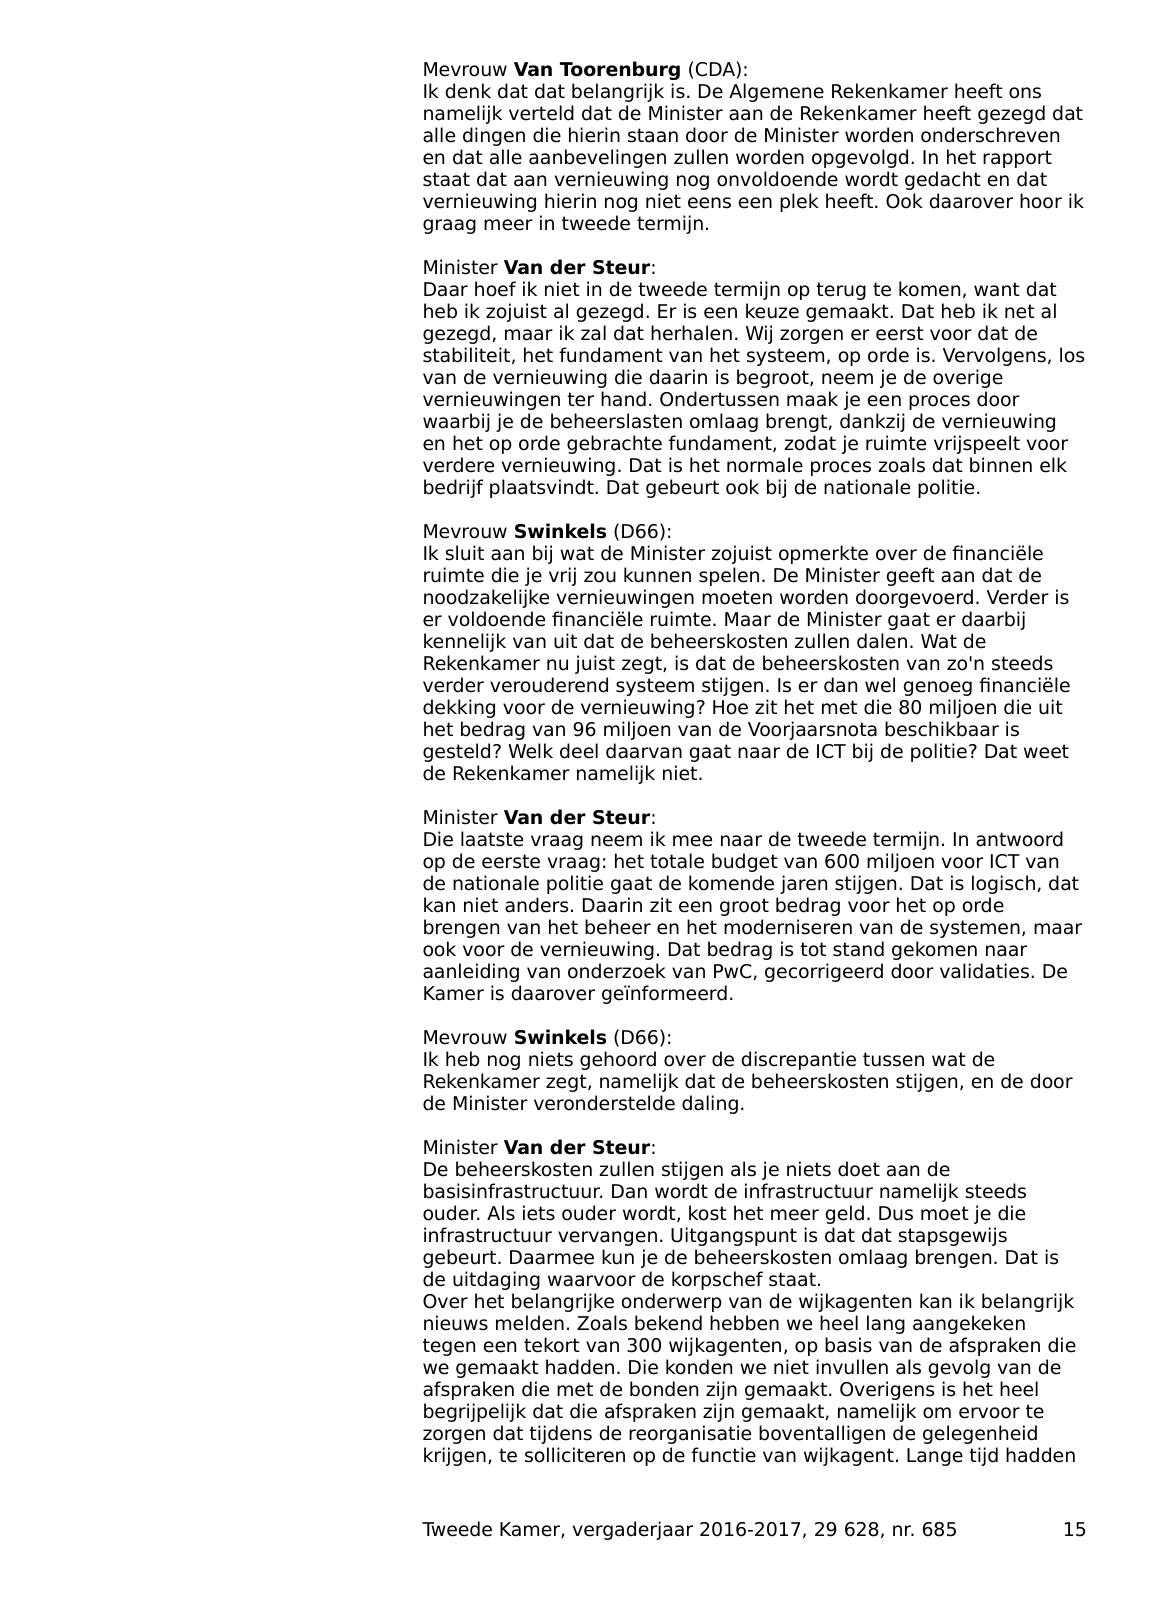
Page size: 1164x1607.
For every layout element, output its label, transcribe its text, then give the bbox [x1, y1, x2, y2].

text De beheerskosten zullen stijgen als je niets doet aan de basisinfrastructuur. Dan wordt de infrastructuur namelijk steeds ouder. Als iets ouder wordt, kost het meer geld. Dus moet je die infrastructuur vervangen. Uitgangspunt is dat dat stapsgewijs gebeurt. Daarmee kun je de beheerskosten omlaag brengen. Dat is de uitdaging waarvoor de korpschef staat. [422, 1159, 1087, 1291]
text Mevrouw Swinkels (D66): [422, 521, 1087, 543]
text Mevrouw Swinkels (D66): [422, 1027, 1087, 1049]
text Mevrouw Van Toorenburg (CDA): [422, 59, 1087, 81]
text Minister Van der Steur: [422, 807, 1087, 829]
text Over het belangrijke onderwerp van de wijkagenten kan ik belangrijk nieuws melden. Zoals bekend hebben we heel lang aangekeken tegen een tekort van 300 wijkagenten, op basis van de afspraken die we gemaakt hadden. Die konden we niet invullen als gevolg van de afspraken die met de bonden zijn gemaakt. Overigens is het heel begrijpelijk dat die afspraken zijn gemaakt, namelijk om ervoor te zorgen dat tijdens de reorganisatie boventalligen de gelegenheid krijgen, te solliciteren op de functie van wijkagent. Lange tijd hadden [422, 1291, 1087, 1467]
text Minister Van der Steur: [422, 257, 1087, 279]
text Ik denk dat dat belangrijk is. De Algemene Rekenkamer heeft ons namelijk verteld dat de Minister aan de Rekenkamer heeft gezegd dat alle dingen die hierin staan door de Minister worden onderschreven en dat alle aanbevelingen zullen worden opgevolgd. In het rapport staat dat aan vernieuwing nog onvoldoende wordt gedacht en dat vernieuwing hierin nog niet eens een plek heeft. Ook daarover hoor ik graag meer in tweede termijn. [422, 81, 1087, 235]
text Die laatste vraag neem ik mee naar de tweede termijn. In antwoord op de eerste vraag: het totale budget van 600 miljoen voor ICT van de nationale politie gaat de komende jaren stijgen. Dat is logisch, dat kan niet anders. Daarin zit een groot bedrag voor het op orde brengen van het beheer en het moderniseren van de systemen, maar ook voor de vernieuwing. Dat bedrag is tot stand gekomen naar aanleiding van onderzoek van PwC, gecorrigeerd door validaties. De Kamer is daarover geïnformeerd. [422, 829, 1087, 1005]
text Ik heb nog niets gehoord over de discrepantie tussen wat de Rekenkamer zegt, namelijk dat de beheerskosten stijgen, en de door de Minister veronderstelde daling. [422, 1049, 1087, 1115]
text Minister Van der Steur: [422, 1137, 1087, 1159]
text Ik sluit aan bij wat de Minister zojuist opmerkte over de financiële ruimte die je vrij zou kunnen spelen. De Minister geeft aan dat de noodzakelijke vernieuwingen moeten worden doorgevoerd. Verder is er voldoende financiële ruimte. Maar de Minister gaat er daarbij kennelijk van uit dat de beheerskosten zullen dalen. Wat de Rekenkamer nu juist zegt, is dat de beheerskosten van zo'n steeds verder verouderend systeem stijgen. Is er dan wel genoeg financiële dekking voor de vernieuwing? Hoe zit het met die 80 miljoen die uit het bedrag van 96 miljoen van de Voorjaarsnota beschikbaar is gesteld? Welk deel daarvan gaat naar de ICT bij de politie? Dat weet de Rekenkamer namelijk niet. [422, 543, 1087, 785]
text Daar hoef ik niet in de tweede termijn op terug te komen, want dat heb ik zojuist al gezegd. Er is een keuze gemaakt. Dat heb ik net al gezegd, maar ik zal dat herhalen. Wij zorgen er eerst voor dat de stabiliteit, het fundament van het systeem, op orde is. Vervolgens, los van de vernieuwing die daarin is begroot, neem je de overige vernieuwingen ter hand. Ondertussen maak je een proces door waarbij je de beheerslasten omlaag brengt, dankzij de vernieuwing en het op orde gebrachte fundament, zodat je ruimte vrijspeelt voor verdere vernieuwing. Dat is het normale proces zoals dat binnen elk bedrijf plaatsvindt. Dat gebeurt ook bij de nationale politie. [422, 279, 1087, 499]
